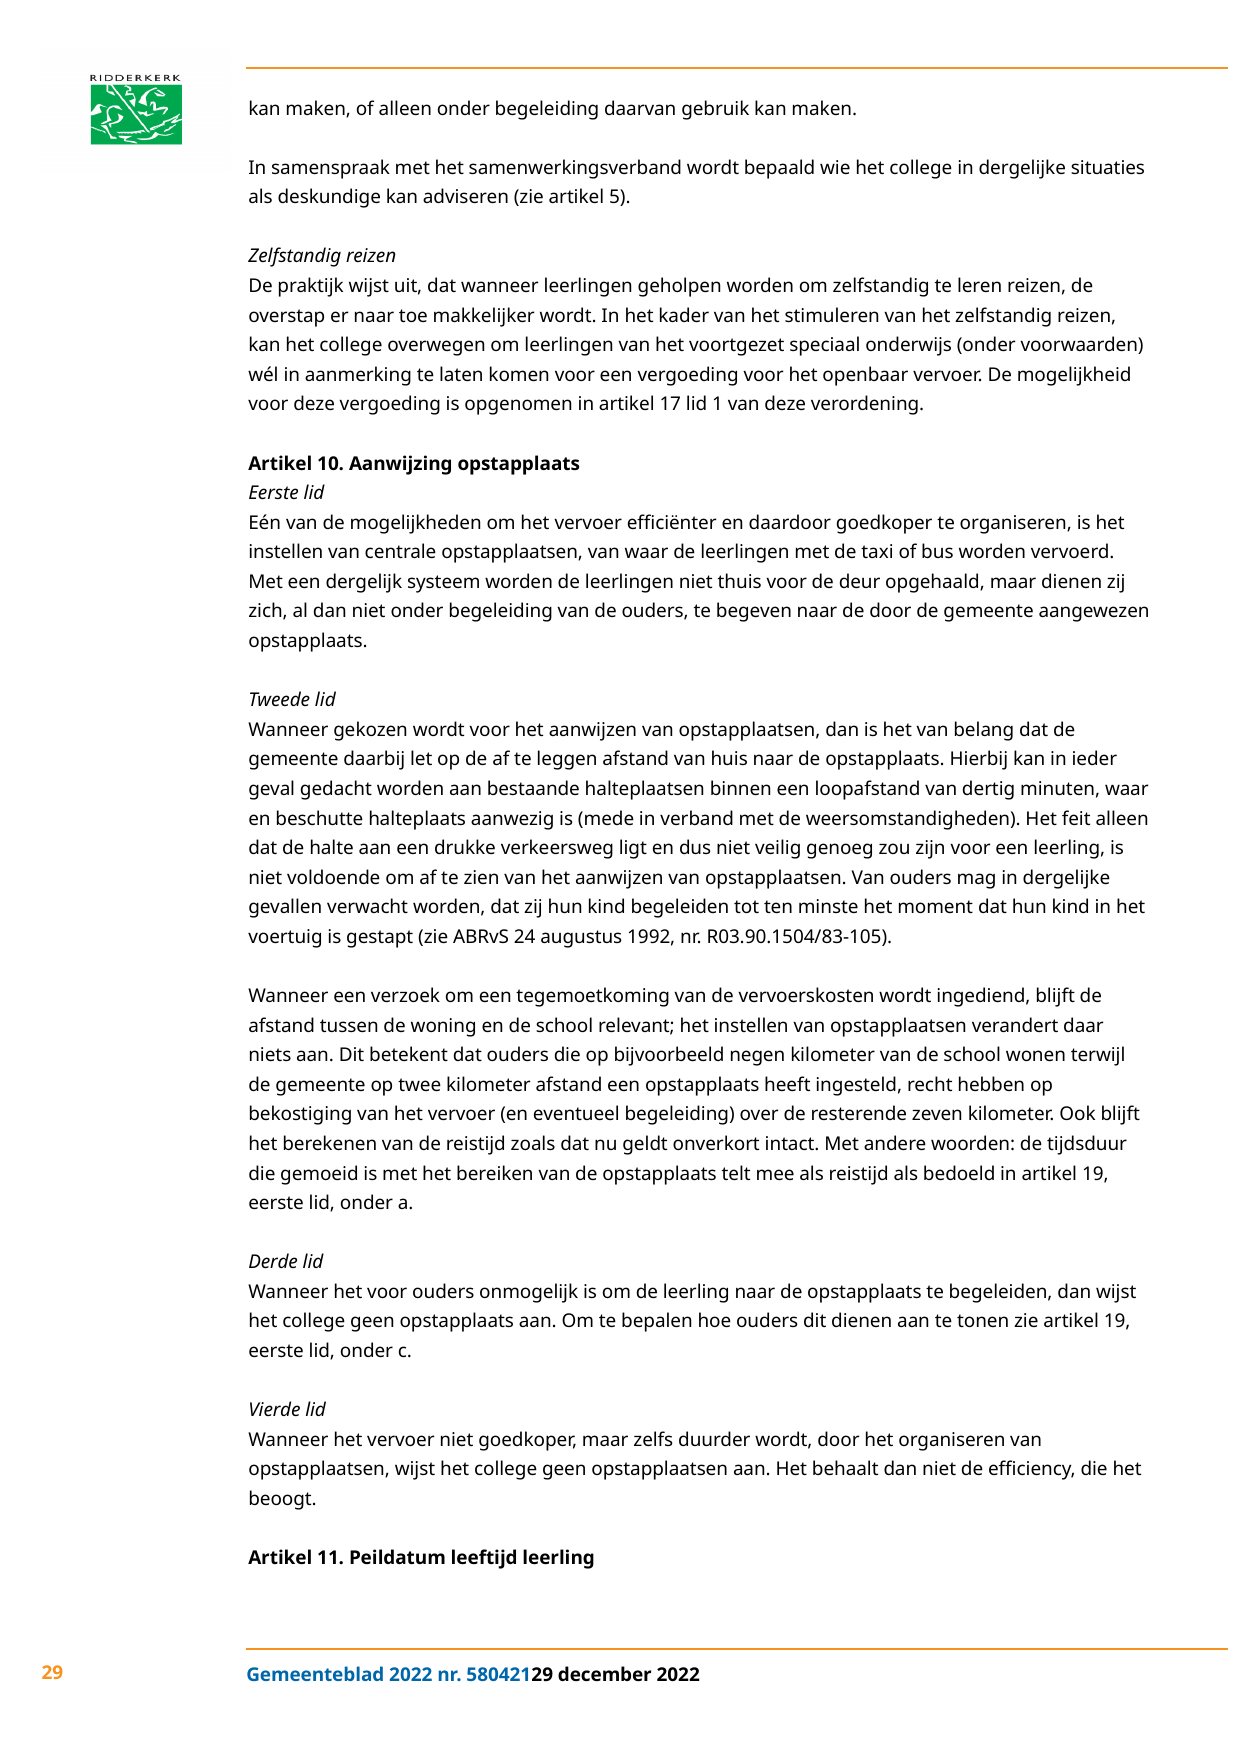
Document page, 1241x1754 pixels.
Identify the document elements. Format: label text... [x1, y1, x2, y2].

text Wanneer gekozen wordt voor het aanwijzen van opstapplaatsen, dan is het van belang dat de gemeente daarbij let op de af te leggen afstand van huis naar de opstapplaats. Hierbij kan in ieder geval gedacht worden aan bestaande halteplaatsen binnen een loopafstand van dertig minuten, waar en beschutte halteplaats aanwezig is (mede in verband met de weersomstandigheden). Het feit alleen dat de halte aan een drukke verkeersweg ligt en dus niet veilig genoeg zou zijn voor een leerling, is niet voldoende om af te zien van het aanwijzen van opstapplaatsen. Van ouders mag in dergelijke gevallen verwacht worden, dat zij hun kind begeleiden tot ten minste het moment dat hun kind in het voertuig is gestapt (zie ABRvS 24 augustus 1992, nr. R03.90.1504/83-105). [248, 716, 1152, 949]
text Wanneer een verzoek om een tegemoetkoming van de vervoerskosten wordt ingediend, blijft de afstand tussen de woning en de school relevant; het instellen van opstapplaatsen verandert daar niets aan. Dit betekent dat ouders die op bijvoorbeeld negen kilometer van de school wonen terwijl de gemeente op twee kilometer afstand een opstapplaats heeft ingesteld, recht hebben op bekostiging van het vervoer (en eventueel begeleiding) over de resterende zeven kilometer. Ook blijft het berekenen van de reistijd zoals dat nu geldt onverkort intact. Met andere woorden: de tijdsduur die gemoeid is met het bereiken van de opstapplaats telt mee als reistijd als bedoeld in artikel 19, eerste lid, onder a. [248, 982, 1152, 1215]
text Eerste lid [248, 479, 1152, 505]
text Eén van de mogelijkheden om het vervoer efficiënter en daardoor goedkoper te organiseren, is het instellen van centrale opstapplaatsen, van waar de leerlingen met de taxi of bus worden vervoerd. Met een dergelijk systeem worden de leerlingen niet thuis voor de deur opgehaald, maar dienen zij zich, al dan niet onder begeleiding van de ouders, te begeven naar de door de gemeente aangewezen opstapplaats. [248, 509, 1152, 653]
text Artikel 11. Peildatum leeftijd leerling [248, 1544, 1152, 1570]
text De praktijk wijst uit, dat wanneer leerlingen geholpen worden om zelfstandig te leren reizen, de overstap er naar toe makkelijker wordt. In het kader van het stimuleren van het zelfstandig reizen, kan het college overwegen om leerlingen van het voortgezet speciaal onderwijs (onder voorwaarden) wél in aanmerking te laten komen voor een vergoeding voor het openbaar vervoer. De mogelijkheid voor deze vergoeding is opgenomen in artikel 17 lid 1 van deze verordening. [248, 272, 1152, 416]
text Derde lid [248, 1248, 1152, 1274]
text Artikel 10. Aanwijzing opstapplaats [248, 450, 1152, 476]
text Zelfstandig reizen [248, 243, 1152, 268]
text Wanneer het vervoer niet goedkoper, maar zelfs duurder wordt, door het organiseren van opstapplaatsen, wijst het college geen opstapplaatsen aan. Het behaalt dan niet de efficiency, die het beoogt. [248, 1426, 1152, 1511]
text Wanneer het voor ouders onmogelijk is om de leerling naar de opstapplaats te begeleiden, dan wijst het college geen opstapplaats aan. Om te bepalen hoe ouders dit dienen aan te tonen zie artikel 19, eerste lid, onder c. [248, 1278, 1152, 1363]
text In samenspraak met het samenwerkingsverband wordt bepaald wie het college in dergelijke situaties als deskundige kan adviseren (zie artikel 5). [248, 154, 1152, 209]
picture [41, 47, 231, 172]
text kan maken, of alleen onder begeleiding daarvan gebruik kan maken. [248, 95, 1152, 121]
text Tweede lid [248, 686, 1152, 712]
text Vierde lid [248, 1396, 1152, 1422]
